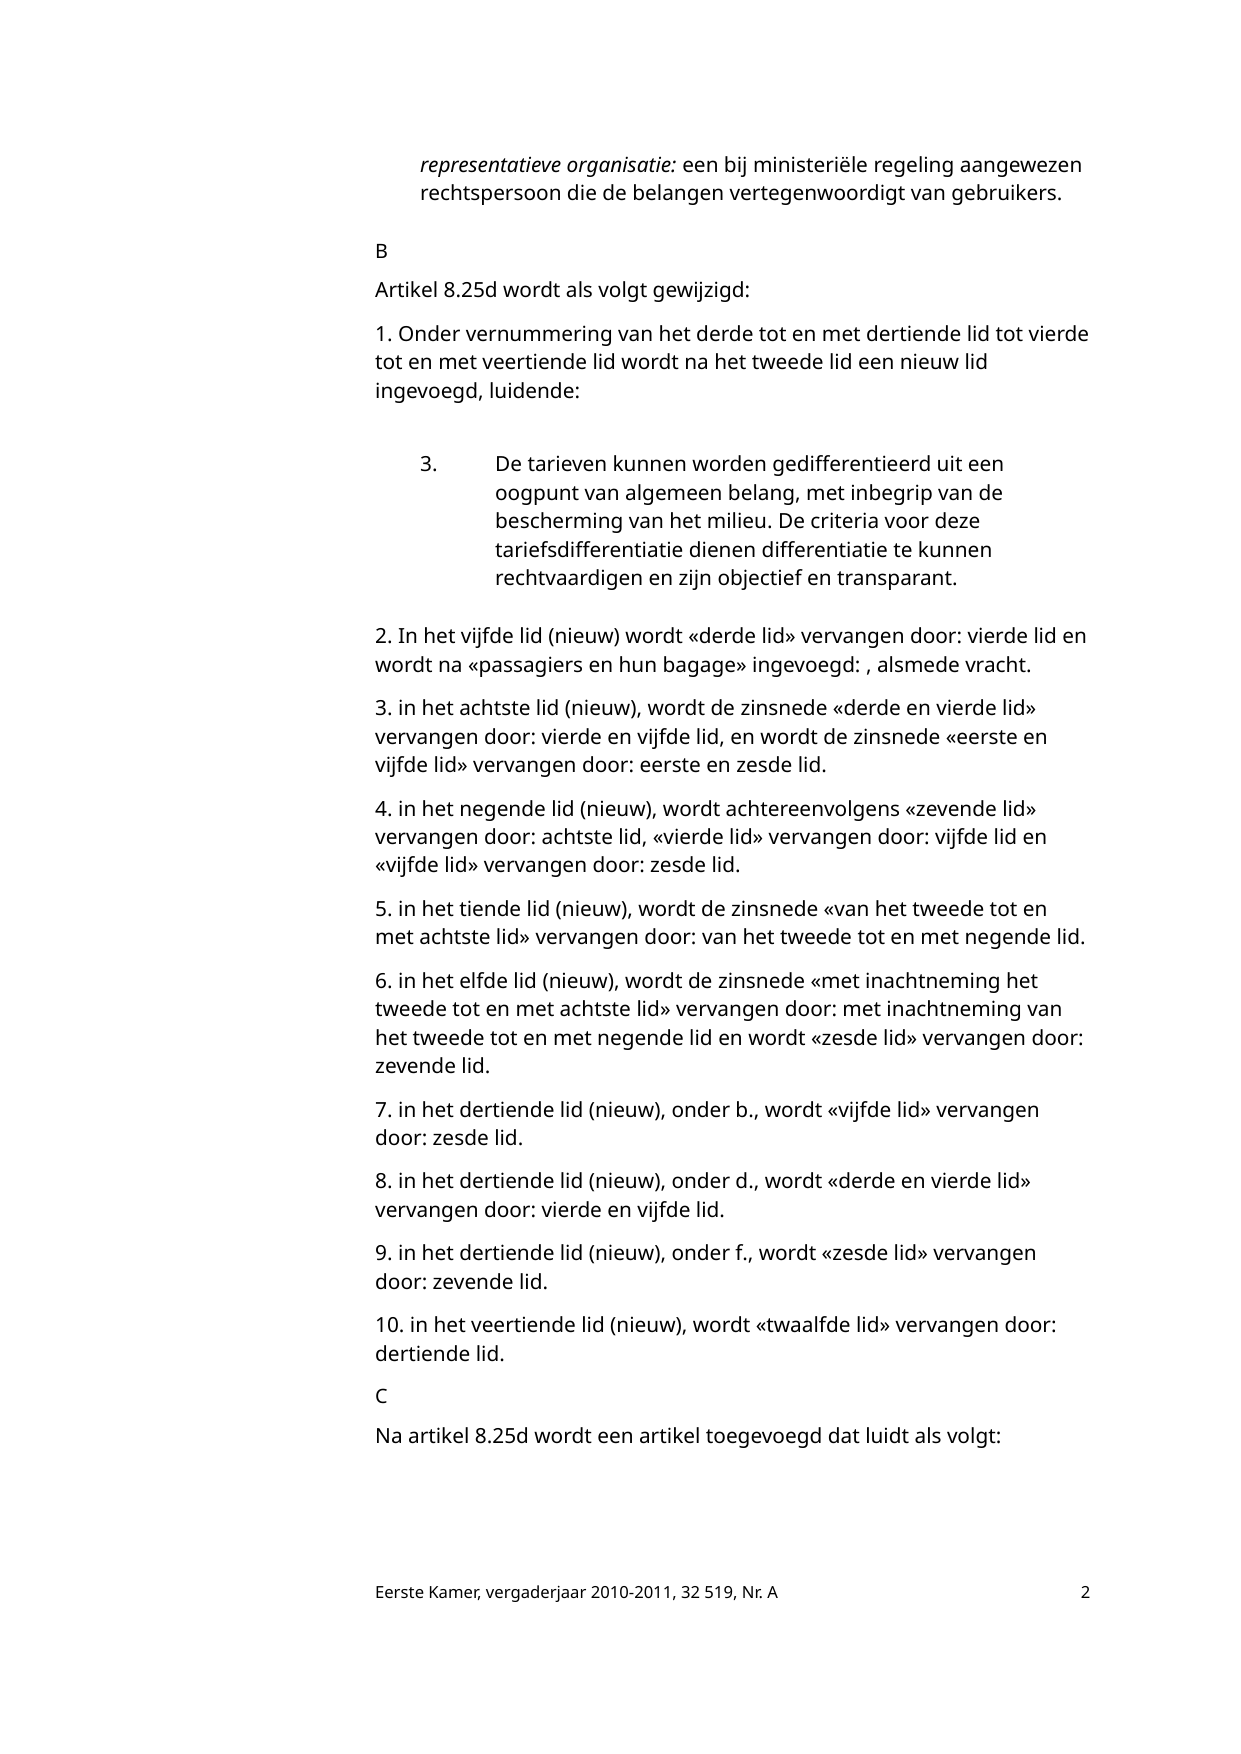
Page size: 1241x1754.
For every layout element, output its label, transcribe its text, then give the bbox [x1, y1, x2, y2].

text 10. in het veertiende lid (nieuw), wordt «twaalfde lid» vervangen door: dertiende lid. [375, 1310, 1090, 1367]
text 9. in het dertiende lid (nieuw), onder f., wordt «zesde lid» vervangen door: zevende lid. [375, 1238, 1090, 1295]
text 8. in het dertiende lid (nieuw), onder d., wordt «derde en vierde lid» vervangen door: vierde en vijfde lid. [375, 1167, 1090, 1223]
list De tarieven kunnen worden gedifferentieerd uit een oogpunt van algemeen belang, met inbegrip van de bescherming van het milieu. De criteria voor deze tariefsdifferentiatie dienen differentiatie te kunnen rechtvaardigen en zijn objectief en transparant. [420, 449, 1090, 592]
text 6. in het elfde lid (nieuw), wordt de zinsnede «met inachtneming het tweede tot en met achtste lid» vervangen door: met inachtneming van het tweede tot en met negende lid en wordt «zesde lid» vervangen door: zevende lid. [375, 966, 1090, 1080]
text 5. in het tiende lid (nieuw), wordt de zinsnede «van het tweede tot en met achtste lid» vervangen door: van het tweede tot en met negende lid. [375, 894, 1090, 951]
text 1. Onder vernummering van het derde tot en met dertiende lid tot vierde tot en met veertiende lid wordt na het tweede lid een nieuw lid ingevoegd, luidende: [375, 319, 1090, 404]
text 3. in het achtste lid (nieuw), wordt de zinsnede «derde en vierde lid» vervangen door: vierde en vijfde lid, en wordt de zinsnede «eerste en vijfde lid» vervangen door: eerste en zesde lid. [375, 693, 1090, 779]
text B [375, 237, 1090, 264]
text 7. in het dertiende lid (nieuw), onder b., wordt «vijfde lid» vervangen door: zesde lid. [375, 1095, 1090, 1152]
text Na artikel 8.25d wordt een artikel toegevoegd dat luidt als volgt: [375, 1421, 1090, 1449]
text C [375, 1382, 1090, 1409]
text representatieve organisatie: een bij ministeriële regeling aangewezen rechtspersoon die de belangen vertegenwoordigt van gebruikers. [420, 150, 1090, 207]
text Artikel 8.25d wordt als volgt gewijzigd: [375, 276, 1090, 304]
text 4. in het negende lid (nieuw), wordt achtereenvolgens «zevende lid» vervangen door: achtste lid, «vierde lid» vervangen door: vijfde lid en «vijfde lid» vervangen door: zesde lid. [375, 794, 1090, 879]
text 2. In het vijfde lid (nieuw) wordt «derde lid» vervangen door: vierde lid en wordt na «passagiers en hun bagage» ingevoegd: , alsmede vracht. [375, 622, 1090, 678]
